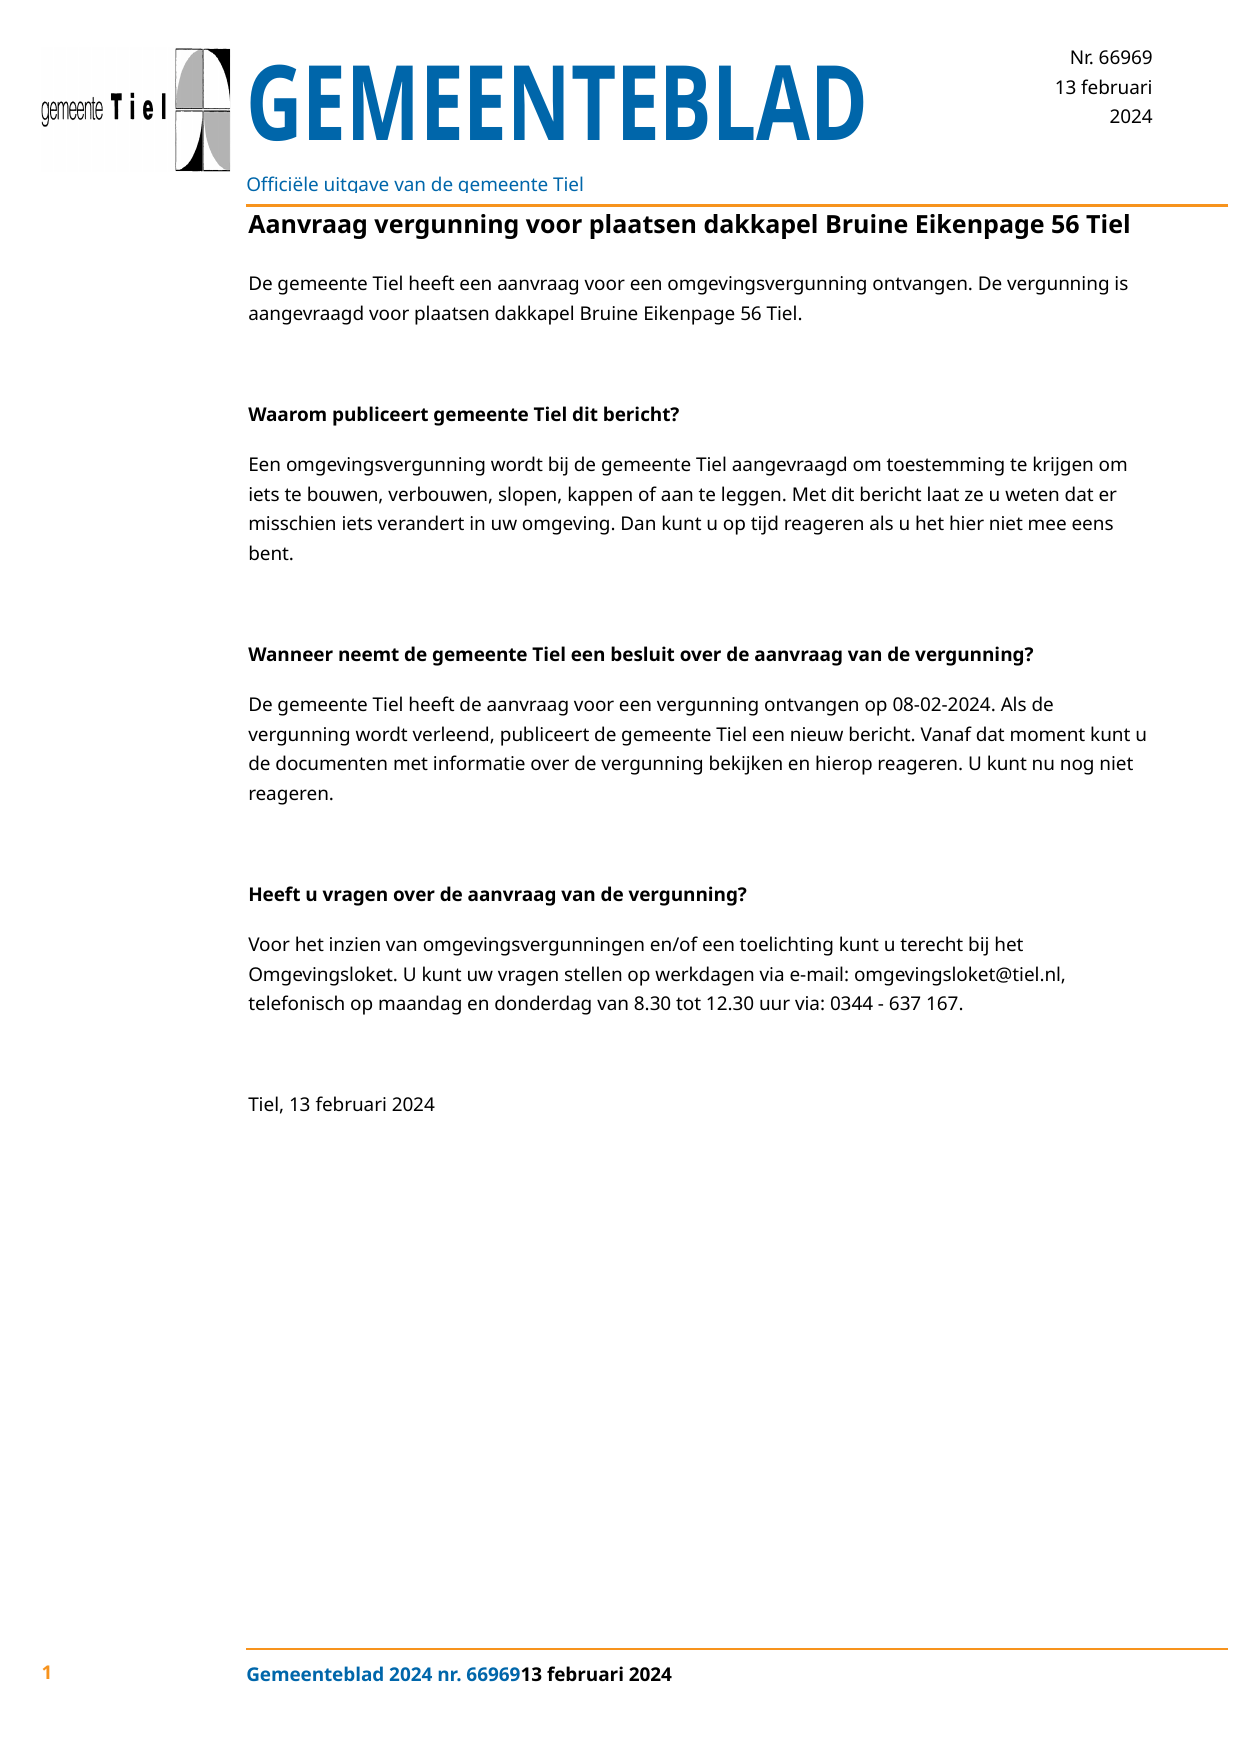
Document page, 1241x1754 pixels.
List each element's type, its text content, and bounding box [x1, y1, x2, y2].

picture [41, 47, 231, 172]
text Wanneer neemt de gemeente Tiel een besluit over de aanvraag van de vergunning? [248, 641, 1152, 666]
text Aanvraag vergunning voor plaatsen dakkapel Bruine Eikenpage 56 Tiel [248, 207, 1152, 241]
text Tiel, 13 februari 2024 [248, 1091, 1152, 1117]
text De gemeente Tiel heeft een aanvraag voor een omgevingsvergunning ontvangen. De vergunning is aangevraagd voor plaatsen dakkapel Bruine Eikenpage 56 Tiel. [248, 270, 1152, 326]
text Waarom publiceert gemeente Tiel dit bericht? [248, 401, 1152, 426]
text Voor het inzien van omgevingsvergunningen en/of een toelichting kunt u terecht bij het Omgevingsloket. U kunt uw vragen stellen op werkdagen via e-mail: omgevingsloket@tiel.nl, telefonisch op maandag en donderdag van 8.30 tot 12.30 uur via: 0344 - 637 167. [248, 931, 1152, 1016]
text Een omgevingsvergunning wordt bij de gemeente Tiel aangevraagd om toestemming te krijgen om iets te bouwen, verbouwen, slopen, kappen of aan te leggen. Met dit bericht laat ze u weten dat er misschien iets verandert in uw omgeving. Dan kunt u op tijd reageren als u het hier niet mee eens bent. [248, 451, 1152, 566]
text Heeft u vragen over de aanvraag van de vergunning? [248, 881, 1152, 906]
text De gemeente Tiel heeft de aanvraag voor een vergunning ontvangen op 08-02-2024. Als de vergunning wordt verleend, publiceert de gemeente Tiel een nieuw bericht. Vanaf dat moment kunt u de documenten met informatie over de vergunning bekijken en hierop reageren. U kunt nu nog niet reageren. [248, 691, 1152, 806]
